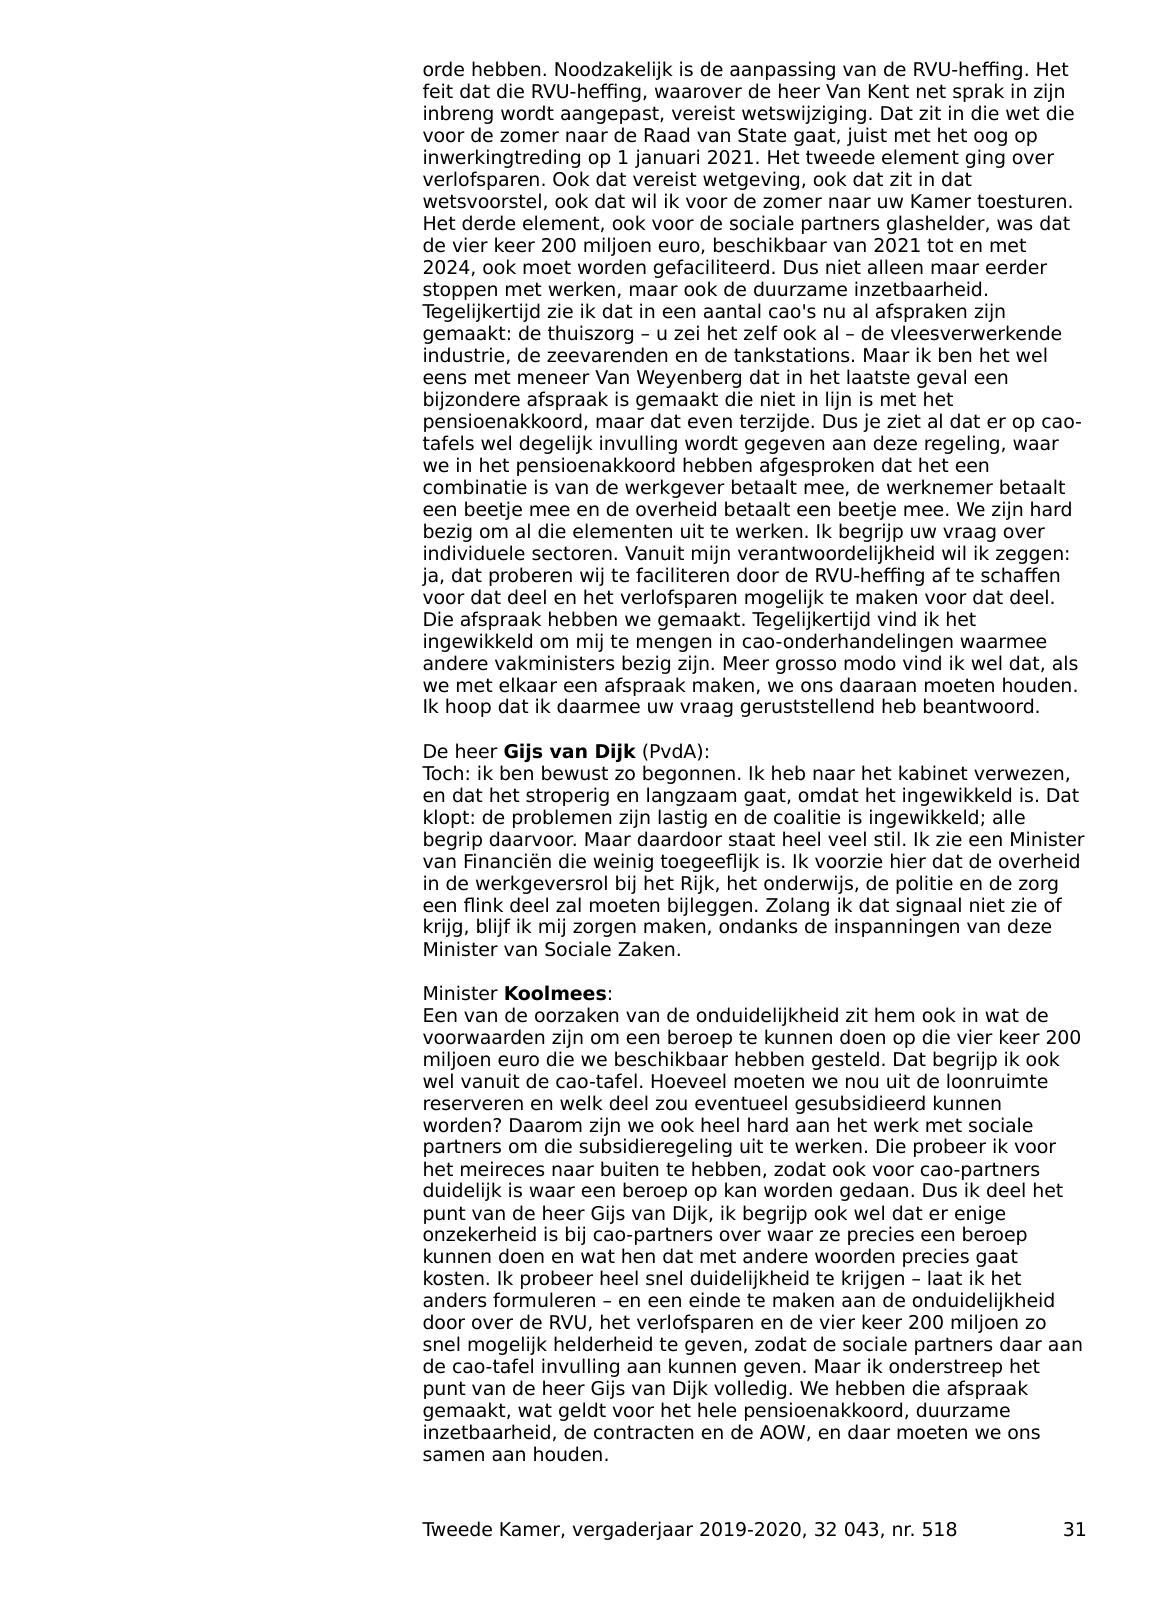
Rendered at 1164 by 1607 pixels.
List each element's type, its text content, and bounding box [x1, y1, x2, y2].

text orde hebben. Noodzakelijk is de aanpassing van de RVU-heffing. Het feit dat die RVU-heffing, waarover de heer Van Kent net sprak in zijn inbreng wordt aangepast, vereist wetswijziging. Dat zit in die wet die voor de zomer naar de Raad van State gaat, juist met het oog op inwerkingtreding op 1 januari 2021. Het tweede element ging over verlofsparen. Ook dat vereist wetgeving, ook dat zit in dat wetsvoorstel, ook dat wil ik voor de zomer naar uw Kamer toesturen. Het derde element, ook voor de sociale partners glashelder, was dat de vier keer 200 miljoen euro, beschikbaar van 2021 tot en met 2024, ook moet worden gefaciliteerd. Dus niet alleen maar eerder stoppen met werken, maar ook de duurzame inzetbaarheid. Tegelijkertijd zie ik dat in een aantal cao's nu al afspraken zijn gemaakt: de thuiszorg – u zei het zelf ook al – de vleesverwerkende industrie, de zeevarenden en de tankstations. Maar ik ben het wel eens met meneer Van Weyenberg dat in het laatste geval een bijzondere afspraak is gemaakt die niet in lijn is met het pensioenakkoord, maar dat even terzijde. Dus je ziet al dat er op cao-tafels wel degelijk invulling wordt gegeven aan deze regeling, waar we in het pensioenakkoord hebben afgesproken dat het een combinatie is van de werkgever betaalt mee, de werknemer betaalt een beetje mee en de overheid betaalt een beetje mee. We zijn hard bezig om al die elementen uit te werken. Ik begrijp uw vraag over individuele sectoren. Vanuit mijn verantwoordelijkheid wil ik zeggen: ja, dat proberen wij te faciliteren door de RVU-heffing af te schaffen voor dat deel en het verlofsparen mogelijk te maken voor dat deel. Die afspraak hebben we gemaakt. Tegelijkertijd vind ik het ingewikkeld om mij te mengen in cao-onderhandelingen waarmee andere vakministers bezig zijn. Meer grosso modo vind ik wel dat, als we met elkaar een afspraak maken, we ons daaraan moeten houden. Ik hoop dat ik daarmee uw vraag geruststellend heb beantwoord. [422, 59, 1087, 718]
text De heer Gijs van Dijk (PvdA): [422, 741, 1087, 763]
text Minister Koolmees: [422, 983, 1087, 1004]
text Een van de oorzaken van de onduidelijkheid zit hem ook in wat de voorwaarden zijn om een beroep te kunnen doen op die vier keer 200 miljoen euro die we beschikbaar hebben gesteld. Dat begrijp ik ook wel vanuit de cao-tafel. Hoeveel moeten we nou uit de loonruimte reserveren en welk deel zou eventueel gesubsidieerd kunnen worden? Daarom zijn we ook heel hard aan het werk met sociale partners om die subsidieregeling uit te werken. Die probeer ik voor het meireces naar buiten te hebben, zodat ook voor cao-partners duidelijk is waar een beroep op kan worden gedaan. Dus ik deel het punt van de heer Gijs van Dijk, ik begrijp ook wel dat er enige onzekerheid is bij cao-partners over waar ze precies een beroep kunnen doen en wat hen dat met andere woorden precies gaat kosten. Ik probeer heel snel duidelijkheid te krijgen – laat ik het anders formuleren – en een einde te maken aan de onduidelijkheid door over de RVU, het verlofsparen en de vier keer 200 miljoen zo snel mogelijk helderheid te geven, zodat de sociale partners daar aan de cao-tafel invulling aan kunnen geven. Maar ik onderstreep het punt van de heer Gijs van Dijk volledig. We hebben die afspraak gemaakt, wat geldt voor het hele pensioenakkoord, duurzame inzetbaarheid, de contracten en de AOW, en daar moeten we ons samen aan houden. [422, 1004, 1087, 1466]
text Toch: ik ben bewust zo begonnen. Ik heb naar het kabinet verwezen, en dat het stroperig en langzaam gaat, omdat het ingewikkeld is. Dat klopt: de problemen zijn lastig en de coalitie is ingewikkeld; alle begrip daarvoor. Maar daardoor staat heel veel stil. Ik zie een Minister van Financiën die weinig toegeeflijk is. Ik voorzie hier dat de overheid in de werkgeversrol bij het Rijk, het onderwijs, de politie en de zorg een flink deel zal moeten bijleggen. Zolang ik dat signaal niet zie of krijg, blijf ik mij zorgen maken, ondanks de inspanningen van deze Minister van Sociale Zaken. [422, 763, 1087, 960]
